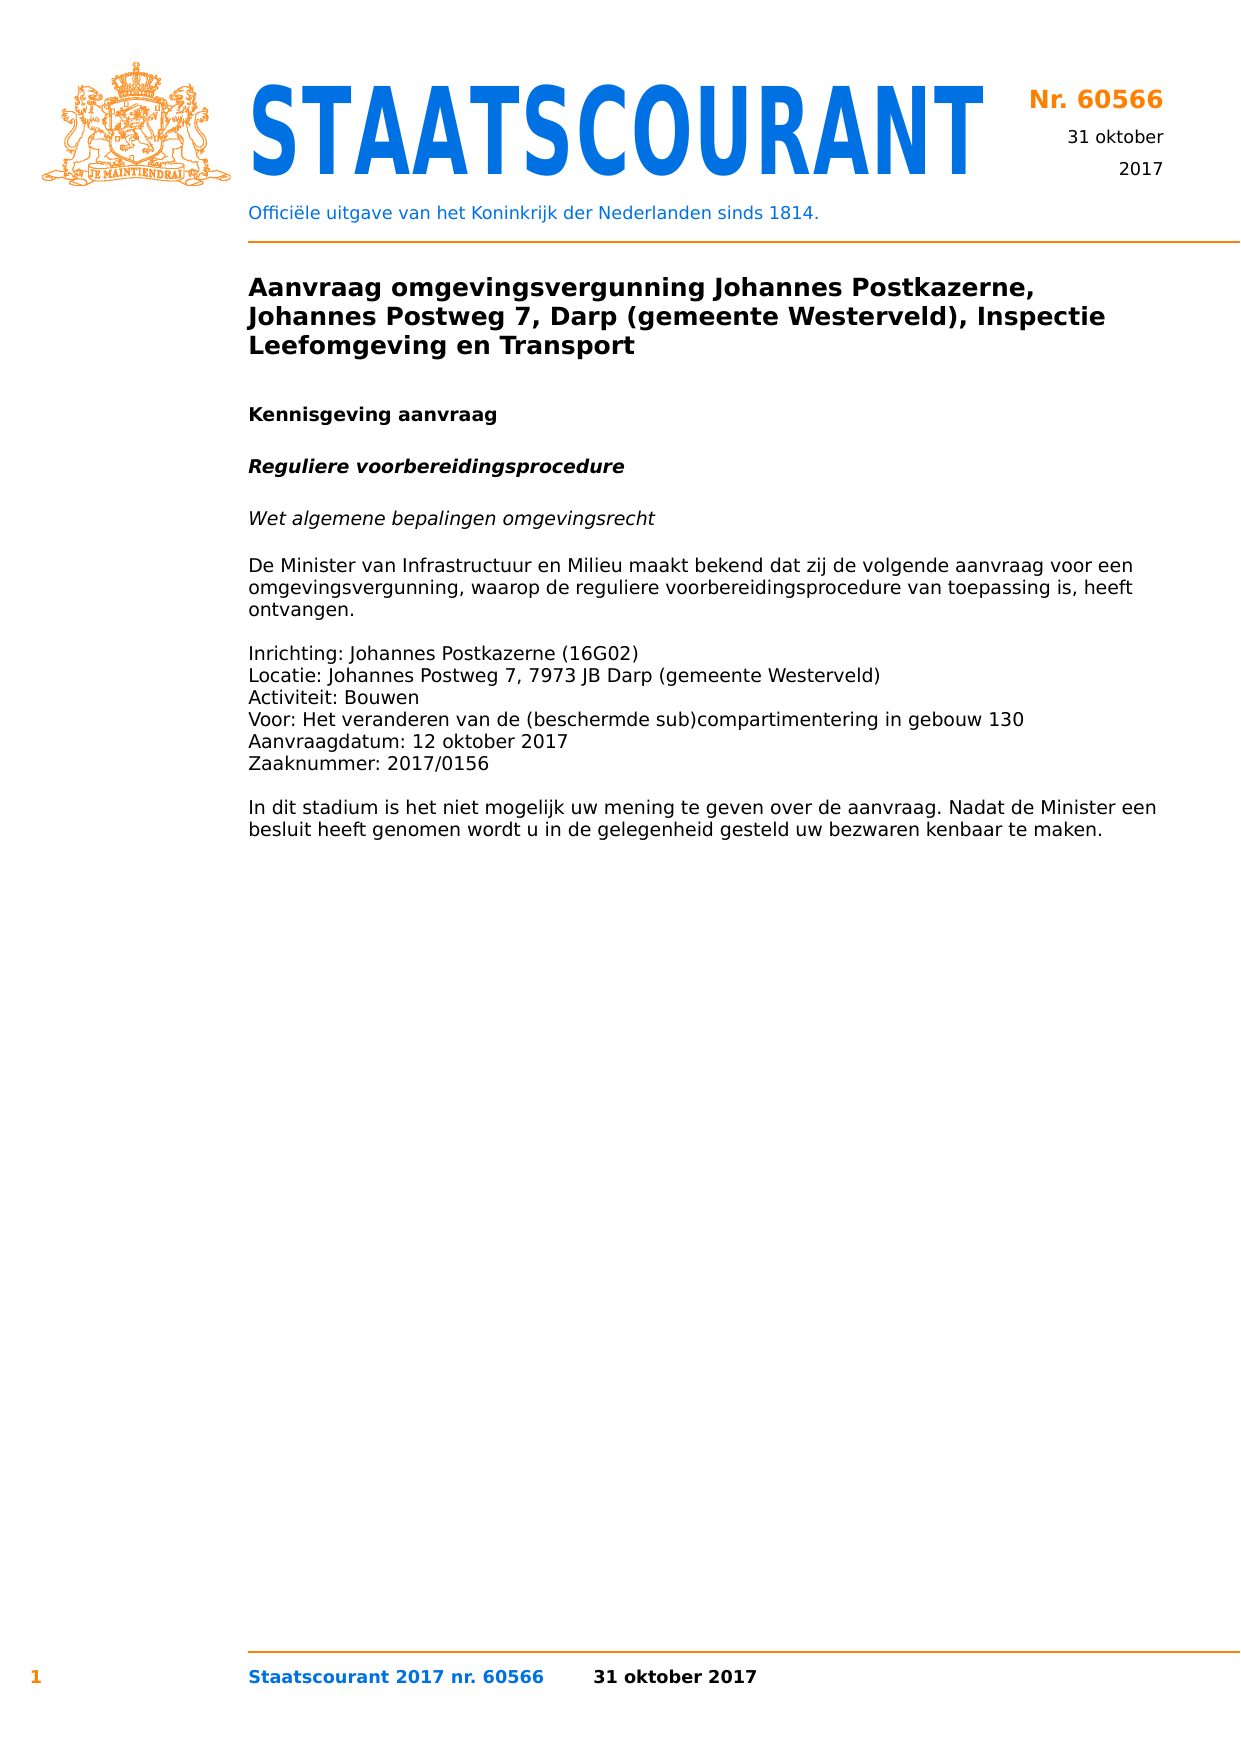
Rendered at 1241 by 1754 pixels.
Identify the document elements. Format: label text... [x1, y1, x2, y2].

text Locatie: Johannes Postweg 7, 7973 JB Darp (gemeente Westerveld) [248, 665, 1163, 687]
table_header Nr. 60566 [998, 62, 1240, 121]
text Voor: Het veranderen van de (beschermde sub)compartimentering in gebouw 130 [248, 709, 1163, 731]
subtitle Reguliere voorbereidingsprocedure [248, 456, 1163, 478]
text In dit stadium is het niet mogelijk uw mening te geven over de aanvraag. Nadat de Minister een besluit heeft genomen wordt u in de gelegenheid gesteld uw bezwaren kenbaar te maken. [248, 797, 1163, 841]
picture [41, 62, 231, 186]
subtitle Aanvraag omgevingsvergunning Johannes Postkazerne, Johannes Postweg 7, Darp (gemeente Westerveld), Inspectie Leefomgeving en Transport [248, 273, 1163, 361]
table_header STAATSCOURANT [248, 62, 998, 203]
text Aanvraagdatum: 12 oktober 2017 [248, 731, 1163, 753]
subtitle Kennisgeving aanvraag [248, 404, 1163, 426]
text De Minister van Infrastructuur en Milieu maakt bekend dat zij de volgende aanvraag voor een omgevingsvergunning, waarop de reguliere voorbereidingsprocedure van toepassing is, heeft ontvangen. [248, 555, 1163, 621]
table_cell 2017 [998, 153, 1240, 203]
text Inrichting: Johannes Postkazerne (16G02) [248, 643, 1163, 665]
table_cell Officiële uitgave van het Koninkrijk der Nederlanden sinds 1814. [248, 203, 1240, 241]
table_header [25, 62, 248, 241]
text Zaaknummer: 2017/0156 [248, 753, 1163, 775]
text Activiteit: Bouwen [248, 687, 1163, 709]
table_cell 31 oktober [998, 121, 1240, 153]
subtitle Wet algemene bepalingen omgevingsrecht [248, 508, 1163, 530]
